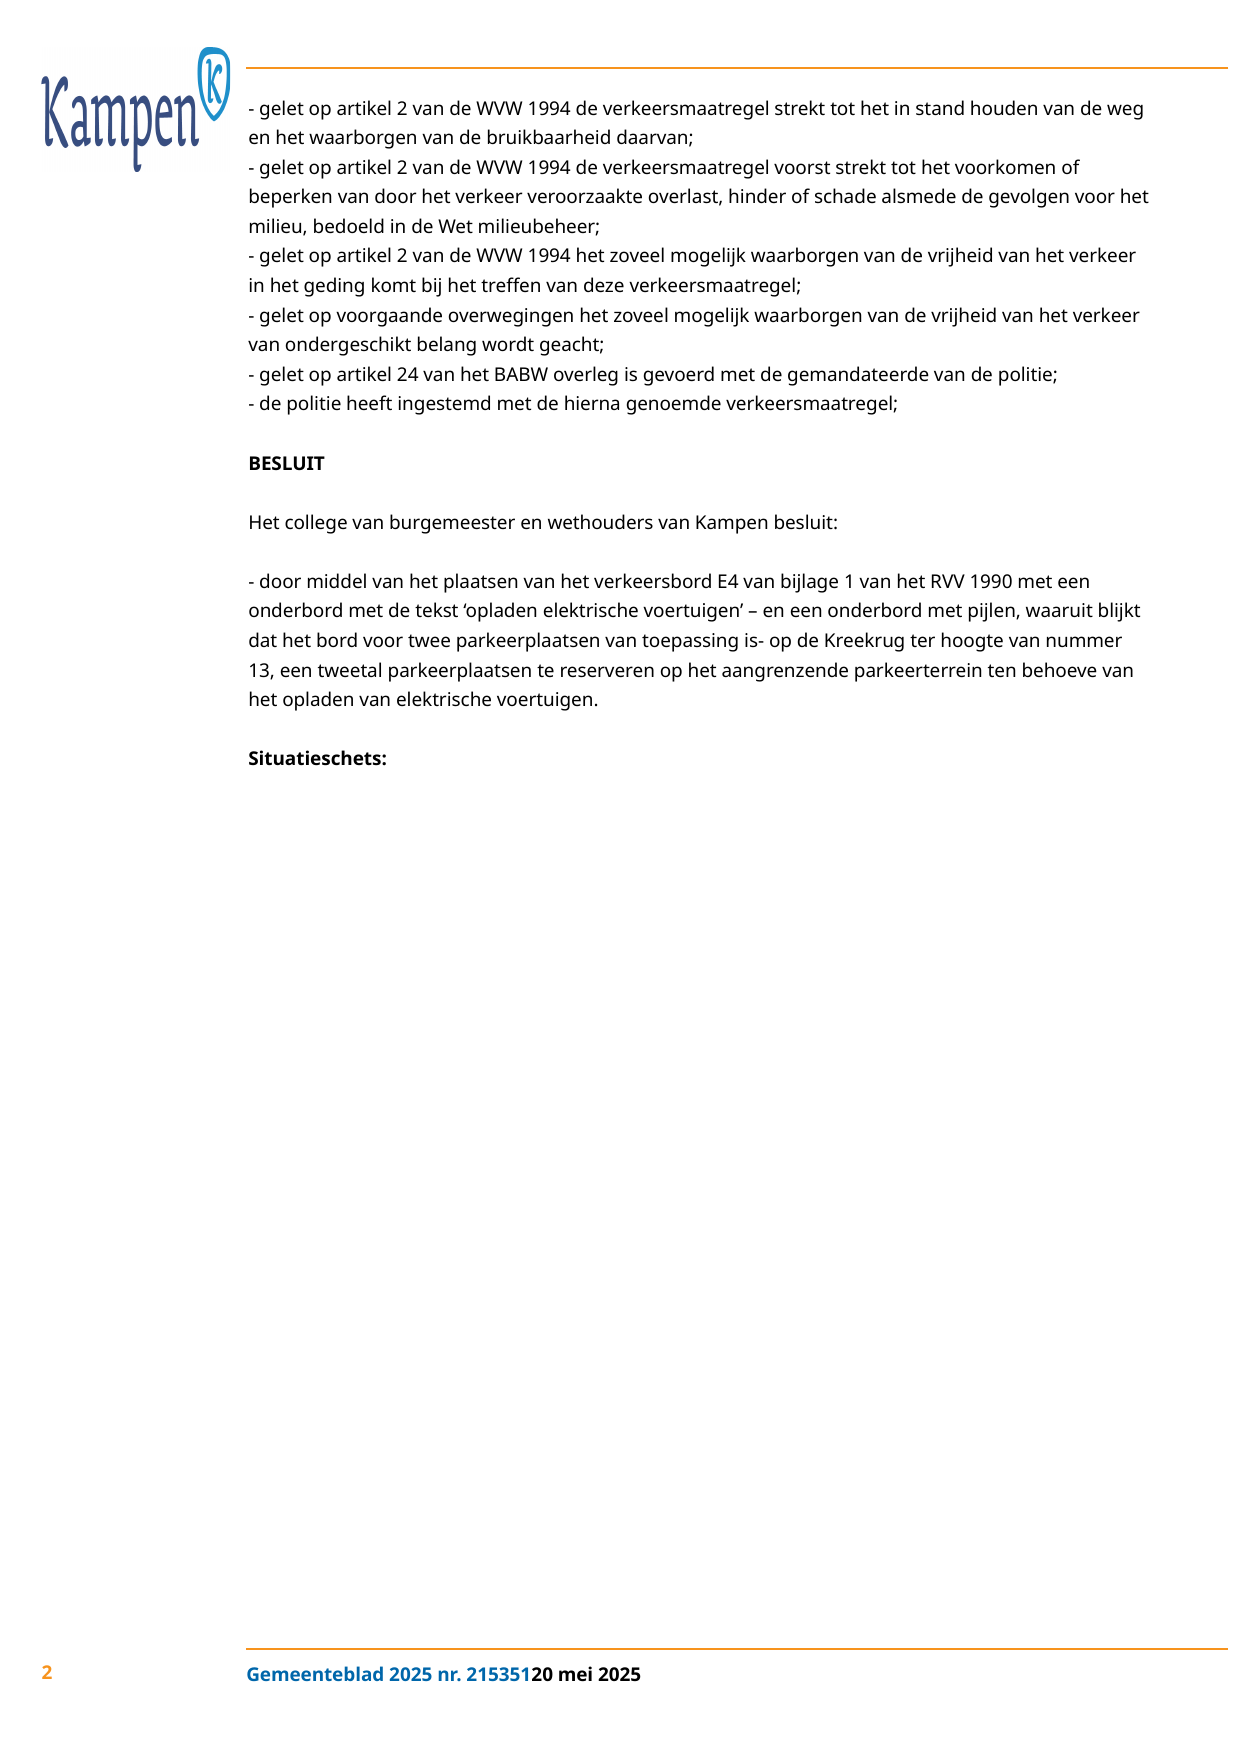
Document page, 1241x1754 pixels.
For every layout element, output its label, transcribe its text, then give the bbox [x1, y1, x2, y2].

text Het college van burgemeester en wethouders van Kampen besluit: [248, 509, 1152, 535]
text - door middel van het plaatsen van het verkeersbord E4 van bijlage 1 van het RVV 1990 met een onderbord met de tekst ‘opladen elektrische voertuigen’ – en een onderbord met pijlen, waaruit blijkt dat het bord voor twee parkeerplaatsen van toepassing is- op de Kreekrug ter hoogte van nummer 13, een tweetal parkeerplaatsen te reserveren op het aangrenzende parkeerterrein ten behoeve van het opladen van elektrische voertuigen. [248, 568, 1152, 712]
text - gelet op voorgaande overwegingen het zoveel mogelijk waarborgen van de vrijheid van het verkeer van ondergeschikt belang wordt geacht; [248, 302, 1152, 357]
text - de politie heeft ingestemd met de hierna genoemde verkeersmaatregel; [248, 391, 1152, 416]
text Situatieschets: [248, 746, 1152, 771]
text BESLUIT [248, 450, 1152, 476]
text - gelet op artikel 2 van de WVW 1994 de verkeersmaatregel strekt tot het in stand houden van de weg en het waarborgen van de bruikbaarheid daarvan; [248, 95, 1152, 150]
text - gelet op artikel 2 van de WVW 1994 het zoveel mogelijk waarborgen van de vrijheid van het verkeer in het geding komt bij het treffen van deze verkeersmaatregel; [248, 243, 1152, 298]
text - gelet op artikel 24 van het BABW overleg is gevoerd met de gemandateerde van de politie; [248, 361, 1152, 387]
picture [41, 47, 231, 172]
text - gelet op artikel 2 van de WVW 1994 de verkeersmaatregel voorst strekt tot het voorkomen of beperken van door het verkeer veroorzaakte overlast, hinder of schade alsmede de gevolgen voor het milieu, bedoeld in de Wet milieubeheer; [248, 154, 1152, 239]
